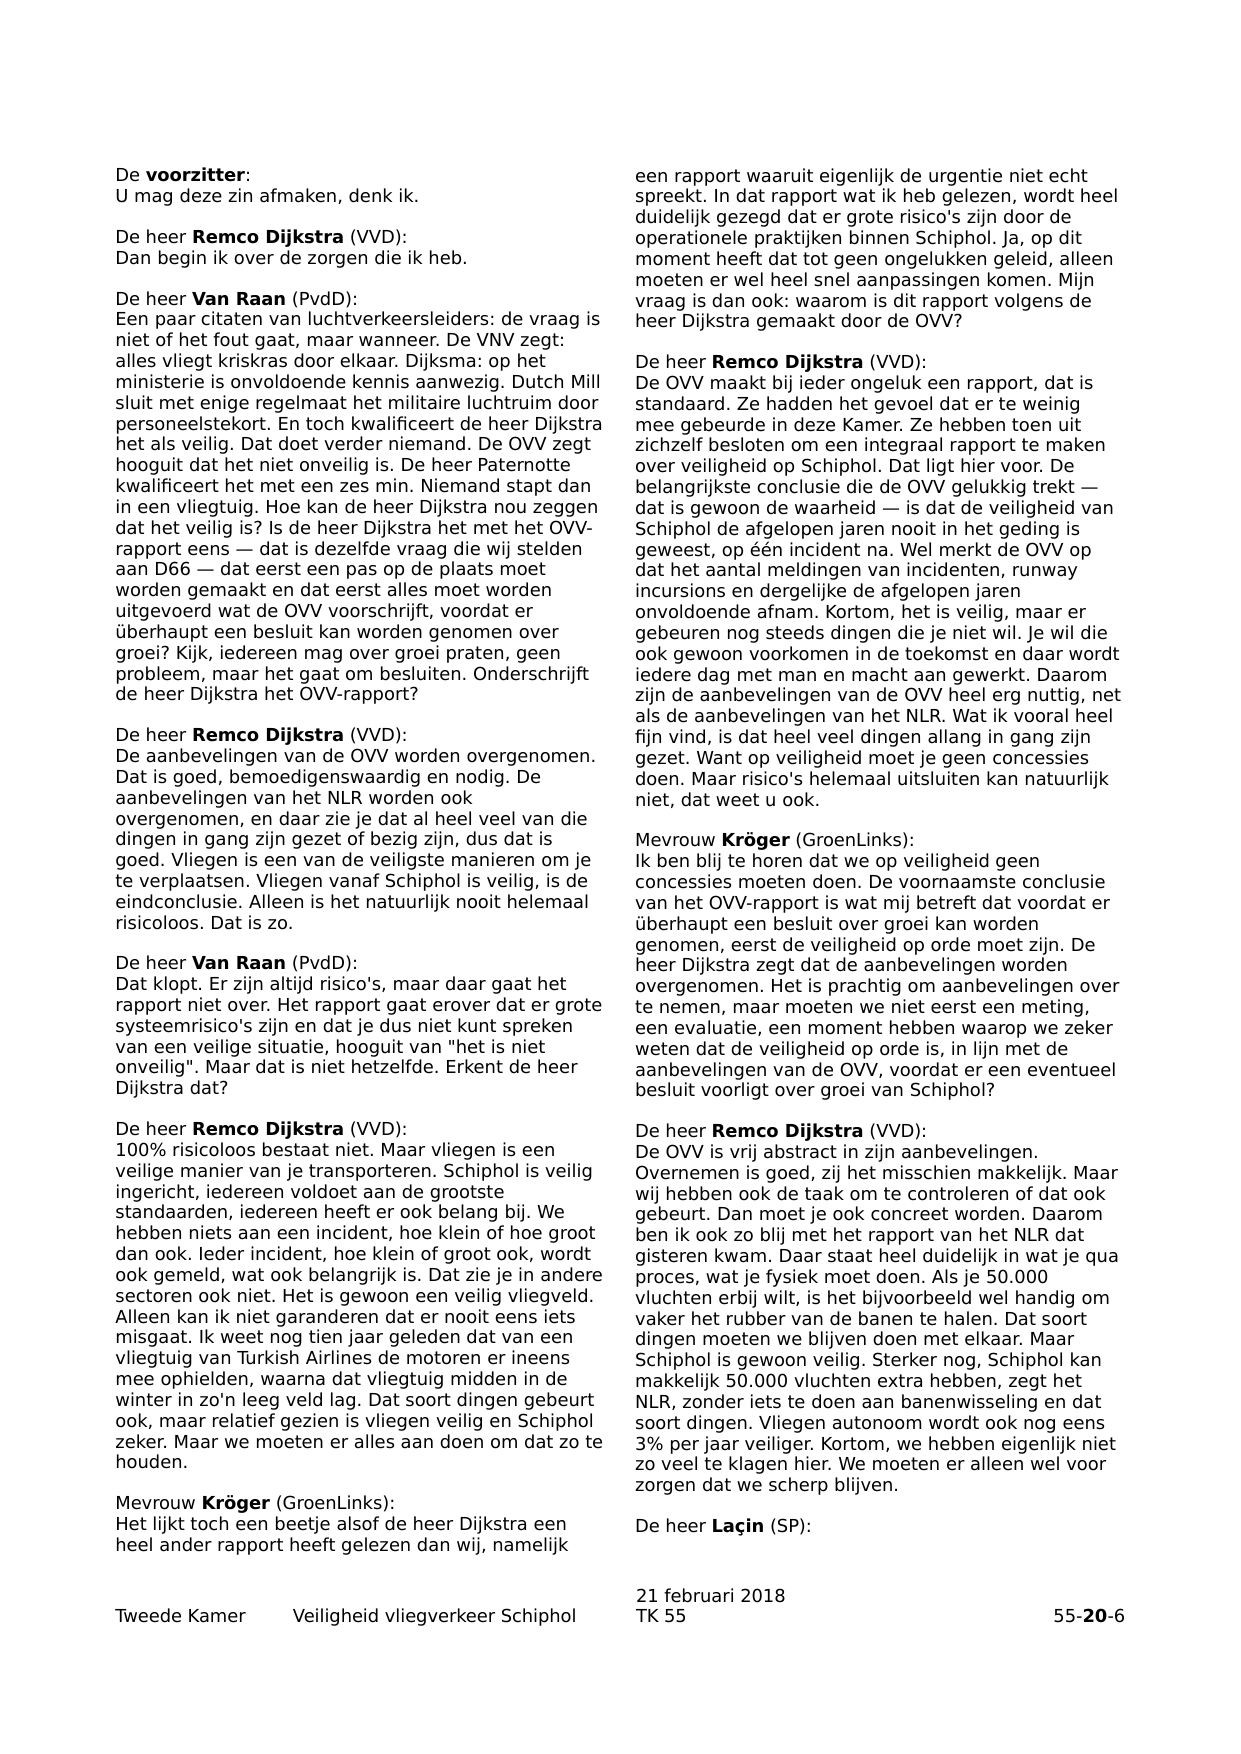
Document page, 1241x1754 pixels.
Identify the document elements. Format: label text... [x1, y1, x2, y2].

text Mevrouw Kröger (GroenLinks): [635, 830, 1125, 851]
text 100% risicoloos bestaat niet. Maar vliegen is een veilige manier van je transporteren. Schiphol is veilig ingericht, iedereen voldoet aan de grootste standaarden, iedereen heeft er ook belang bij. We hebben niets aan een incident, hoe klein of hoe groot dan ook. Ieder incident, hoe klein of groot ook, wordt ook gemeld, wat ook belangrijk is. Dat zie je in andere sectoren ook niet. Het is gewoon een veilig vliegveld. Alleen kan ik niet garanderen dat er nooit eens iets misgaat. Ik weet nog tien jaar geleden dat van een vliegtuig van Turkish Airlines de motoren er ineens mee ophielden, waarna dat vliegtuig midden in de winter in zo'n leeg veld lag. Dat soort dingen gebeurt ook, maar relatief gezien is vliegen veilig en Schiphol zeker. Maar we moeten er alles aan doen om dat zo te houden. [115, 1140, 605, 1473]
text De heer Remco Dijkstra (VVD): [115, 227, 605, 248]
text U mag deze zin afmaken, denk ik. [115, 186, 605, 207]
text De heer Remco Dijkstra (VVD): [115, 725, 605, 746]
text De heer Remco Dijkstra (VVD): [635, 352, 1125, 373]
text De heer Remco Dijkstra (VVD): [115, 1119, 605, 1140]
text De OVV is vrij abstract in zijn aanbevelingen. Overnemen is goed, zij het misschien makkelijk. Maar wij hebben ook de taak om te controleren of dat ook gebeurt. Dan moet je ook concreet worden. Daarom ben ik ook zo blij met het rapport van het NLR dat gisteren kwam. Daar staat heel duidelijk in wat je qua proces, wat je fysiek moet doen. Als je 50.000 vluchten erbij wilt, is het bijvoorbeeld wel handig om vaker het rubber van de banen te halen. Dat soort dingen moeten we blijven doen met elkaar. Maar Schiphol is gewoon veilig. Sterker nog, Schiphol kan makkelijk 50.000 vluchten extra hebben, zegt het NLR, zonder iets te doen aan banenwisseling en dat soort dingen. Vliegen autonoom wordt ook nog eens 3% per jaar veiliger. Kortom, we hebben eigenlijk niet zo veel te klagen hier. We moeten er alleen wel voor zorgen dat we scherp blijven. [635, 1142, 1125, 1496]
text Dan begin ik over de zorgen die ik heb. [115, 248, 605, 268]
text De heer Van Raan (PvdD): [115, 953, 605, 974]
text De heer Van Raan (PvdD): [115, 288, 605, 309]
text De heer Remco Dijkstra (VVD): [635, 1121, 1125, 1142]
text De heer Laçin (SP): [635, 1516, 1125, 1537]
text Mevrouw Kröger (GroenLinks): [115, 1493, 605, 1514]
text De voorzitter: [115, 165, 605, 186]
text De aanbevelingen van de OVV worden overgenomen. Dat is goed, bemoedigenswaardig en nodig. De aanbevelingen van het NLR worden ook overgenomen, en daar zie je dat al heel veel van die dingen in gang zijn gezet of bezig zijn, dus dat is goed. Vliegen is een van de veiligste manieren om je te verplaatsen. Vliegen vanaf Schiphol is veilig, is de eindconclusie. Alleen is het natuurlijk nooit helemaal risicoloos. Dat is zo. [115, 746, 605, 933]
text Een paar citaten van luchtverkeersleiders: de vraag is niet of het fout gaat, maar wanneer. De VNV zegt: alles vliegt kriskras door elkaar. Dijksma: op het ministerie is onvoldoende kennis aanwezig. Dutch Mill sluit met enige regelmaat het militaire luchtruim door personeelstekort. En toch kwalificeert de heer Dijkstra het als veilig. Dat doet verder niemand. De OVV zegt hooguit dat het niet onveilig is. De heer Paternotte kwalificeert het met een zes min. Niemand stapt dan in een vliegtuig. Hoe kan de heer Dijkstra nou zeggen dat het veilig is? Is de heer Dijkstra het met het OVV-rapport eens — dat is dezelfde vraag die wij stelden aan D66 — dat eerst een pas op de plaats moet worden gemaakt en dat eerst alles moet worden uitgevoerd wat de OVV voorschrijft, voordat er überhaupt een besluit kan worden genomen over groei? Kijk, iedereen mag over groei praten, geen probleem, maar het gaat om besluiten. Onderschrijft de heer Dijkstra het OVV-rapport? [115, 309, 605, 705]
text een rapport waaruit eigenlijk de urgentie niet echt spreekt. In dat rapport wat ik heb gelezen, wordt heel duidelijk gezegd dat er grote risico's zijn door de operationele praktijken binnen Schiphol. Ja, op dit moment heeft dat tot geen ongelukken geleid, alleen moeten er wel heel snel aanpassingen komen. Mijn vraag is dan ook: waarom is dit rapport volgens de heer Dijkstra gemaakt door de OVV? [635, 165, 1125, 332]
text De OVV maakt bij ieder ongeluk een rapport, dat is standaard. Ze hadden het gevoel dat er te weinig mee gebeurde in deze Kamer. Ze hebben toen uit zichzelf besloten om een integraal rapport te maken over veiligheid op Schiphol. Dat ligt hier voor. De belangrijkste conclusie die de OVV gelukkig trekt — dat is gewoon de waarheid — is dat de veiligheid van Schiphol de afgelopen jaren nooit in het geding is geweest, op één incident na. Wel merkt de OVV op dat het aantal meldingen van incidenten, runway incursions en dergelijke de afgelopen jaren onvoldoende afnam. Kortom, het is veilig, maar er gebeuren nog steeds dingen die je niet wil. Je wil die ook gewoon voorkomen in de toekomst en daar wordt iedere dag met man en macht aan gewerkt. Daarom zijn de aanbevelingen van de OVV heel erg nuttig, net als de aanbevelingen van het NLR. Wat ik vooral heel fijn vind, is dat heel veel dingen allang in gang zijn gezet. Want op veiligheid moet je geen concessies doen. Maar risico's helemaal uitsluiten kan natuurlijk niet, dat weet u ook. [635, 373, 1125, 810]
text Ik ben blij te horen dat we op veiligheid geen concessies moeten doen. De voornaamste conclusie van het OVV-rapport is wat mij betreft dat voordat er überhaupt een besluit over groei kan worden genomen, eerst de veiligheid op orde moet zijn. De heer Dijkstra zegt dat de aanbevelingen worden overgenomen. Het is prachtig om aanbevelingen over te nemen, maar moeten we niet eerst een meting, een evaluatie, een moment hebben waarop we zeker weten dat de veiligheid op orde is, in lijn met de aanbevelingen van de OVV, voordat er een eventueel besluit voorligt over groei van Schiphol? [635, 851, 1125, 1101]
text Dat klopt. Er zijn altijd risico's, maar daar gaat het rapport niet over. Het rapport gaat erover dat er grote systeemrisico's zijn en dat je dus niet kunt spreken van een veilige situatie, hooguit van "het is niet onveilig". Maar dat is niet hetzelfde. Erkent de heer Dijkstra dat? [115, 974, 605, 1099]
text Het lijkt toch een beetje alsof de heer Dijkstra een heel ander rapport heeft gelezen dan wij, namelijk [115, 1514, 605, 1555]
